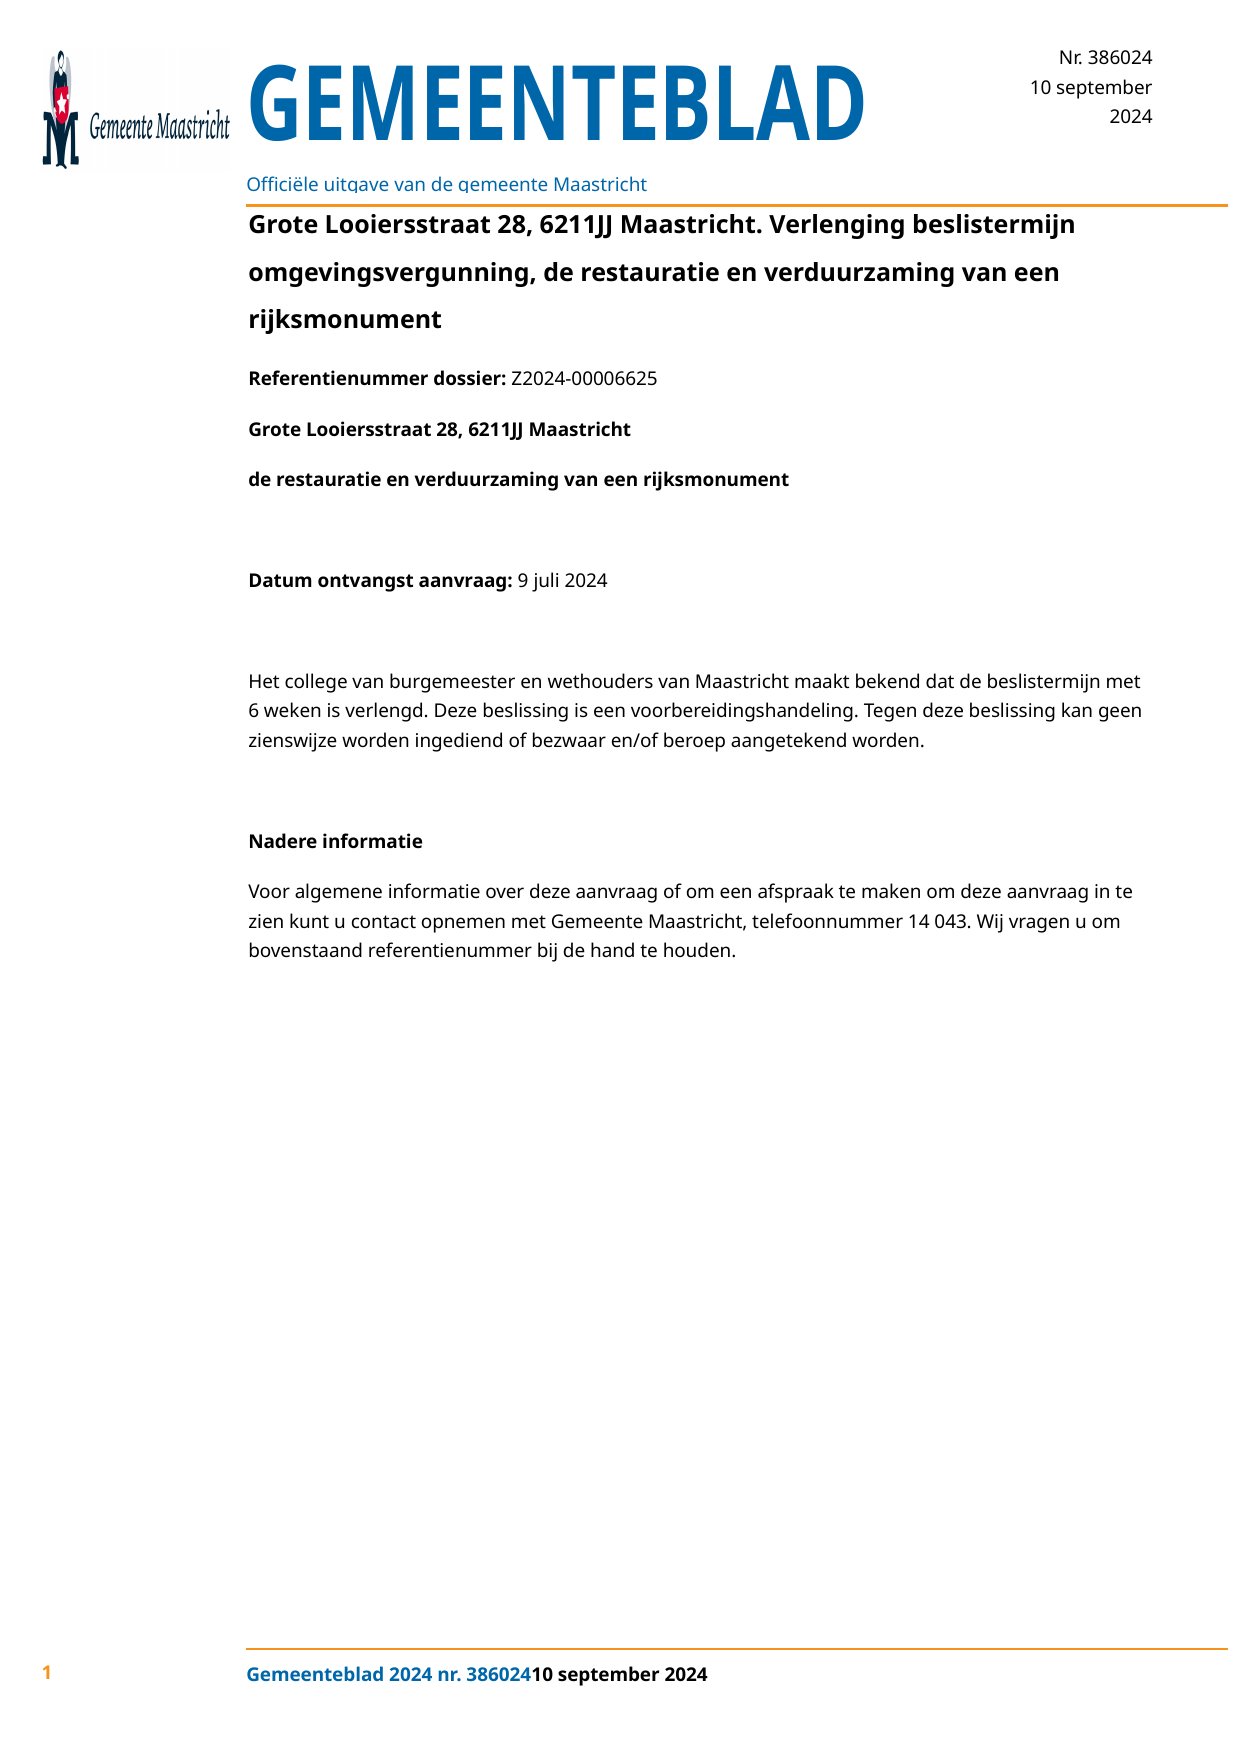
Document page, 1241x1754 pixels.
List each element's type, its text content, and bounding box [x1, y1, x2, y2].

text Grote Looiersstraat 28, 6211JJ Maastricht. Verlenging beslistermijn omgevingsvergunning, de restauratie en verduurzaming van een rijksmonument [248, 207, 1152, 336]
text Datum ontvangst aanvraag: 9 juli 2024 [248, 567, 1152, 593]
text Nadere informatie [248, 828, 1152, 854]
text de restauratie en verduurzaming van een rijksmonument [248, 466, 1152, 492]
text Grote Looiersstraat 28, 6211JJ Maastricht [248, 416, 1152, 442]
picture [41, 47, 231, 172]
text Referentienummer dossier: Z2024-00006625 [248, 366, 1152, 391]
text Voor algemene informatie over deze aanvraag of om een afspraak te maken om deze aanvraag in te zien kunt u contact opnemen met Gemeente Maastricht, telefoonnummer 14 043. Wij vragen u om bovenstaand referentienummer bij de hand te houden. [248, 878, 1152, 963]
text Het college van burgemeester en wethouders van Maastricht maakt bekend dat de beslistermijn met 6 weken is verlengd. Deze beslissing is een voorbereidingshandeling. Tegen deze beslissing kan geen zienswijze worden ingediend of bezwaar en/of beroep aangetekend worden. [248, 668, 1152, 753]
